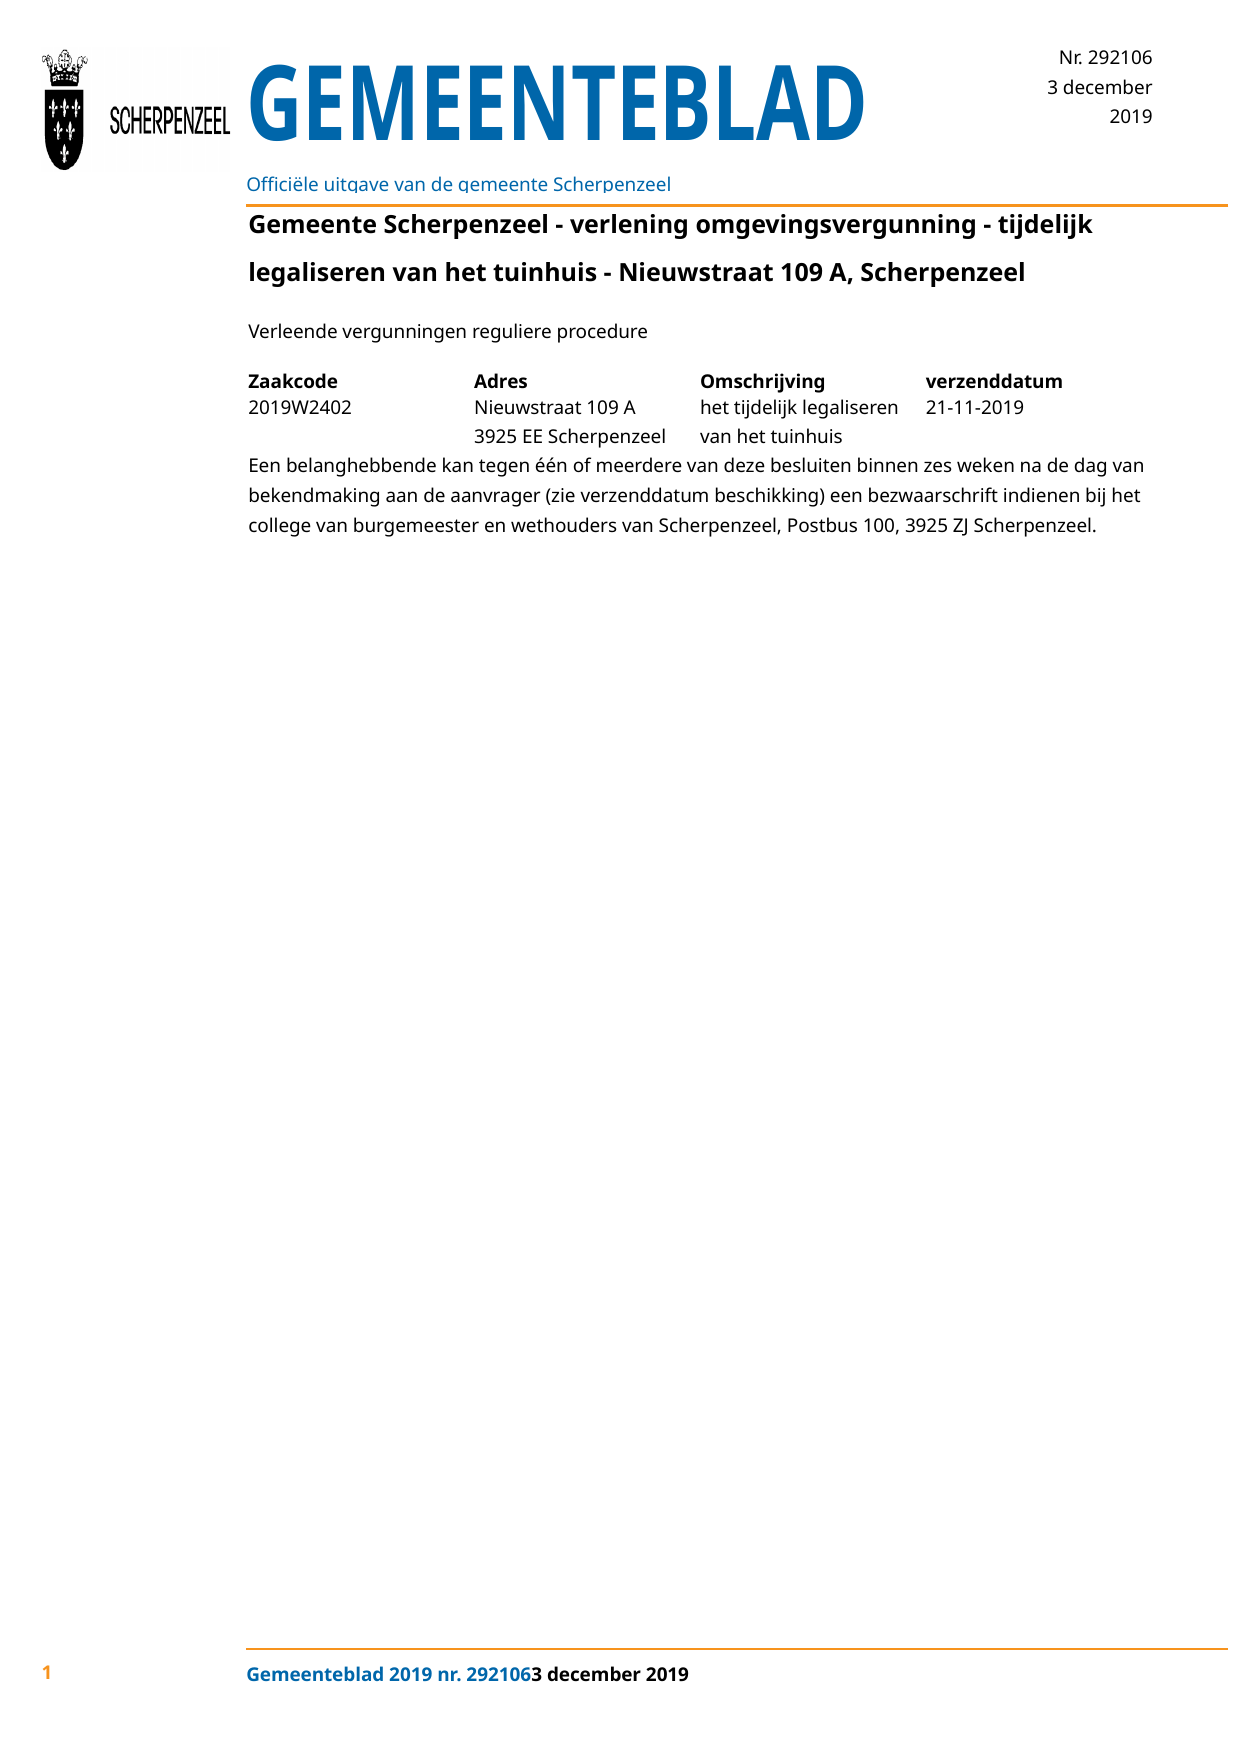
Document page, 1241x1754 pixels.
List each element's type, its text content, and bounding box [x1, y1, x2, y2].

text Een belanghebbende kan tegen één of meerdere van deze besluiten binnen zes weken na de dag van bekendmaking aan de aanvrager (zie verzenddatum beschikking) een bezwaarschrift indienen bij het college van burgemeester en wethouders van Scherpenzeel, Postbus 100, 3925 ZJ Scherpenzeel. [248, 453, 1152, 538]
table_header Adres [474, 369, 700, 394]
table_cell 21-11-2019 [926, 394, 1152, 449]
text Gemeente Scherpenzeel - verlening omgevingsvergunning - tijdelijk legaliseren van het tuinhuis - Nieuwstraat 109 A, Scherpenzeel [248, 207, 1152, 288]
table_header Zaakcode [248, 369, 474, 394]
table_cell 2019W2402 [248, 394, 474, 449]
text Verleende vergunningen reguliere procedure [248, 318, 1152, 344]
table_cell het tijdelijk legaliseren van het tuinhuis [700, 394, 926, 449]
table_cell Nieuwstraat 109 A 3925 EE Scherpenzeel [474, 394, 700, 449]
table_header Omschrijving [700, 369, 926, 394]
picture [41, 47, 231, 172]
table_header verzenddatum [926, 369, 1152, 394]
